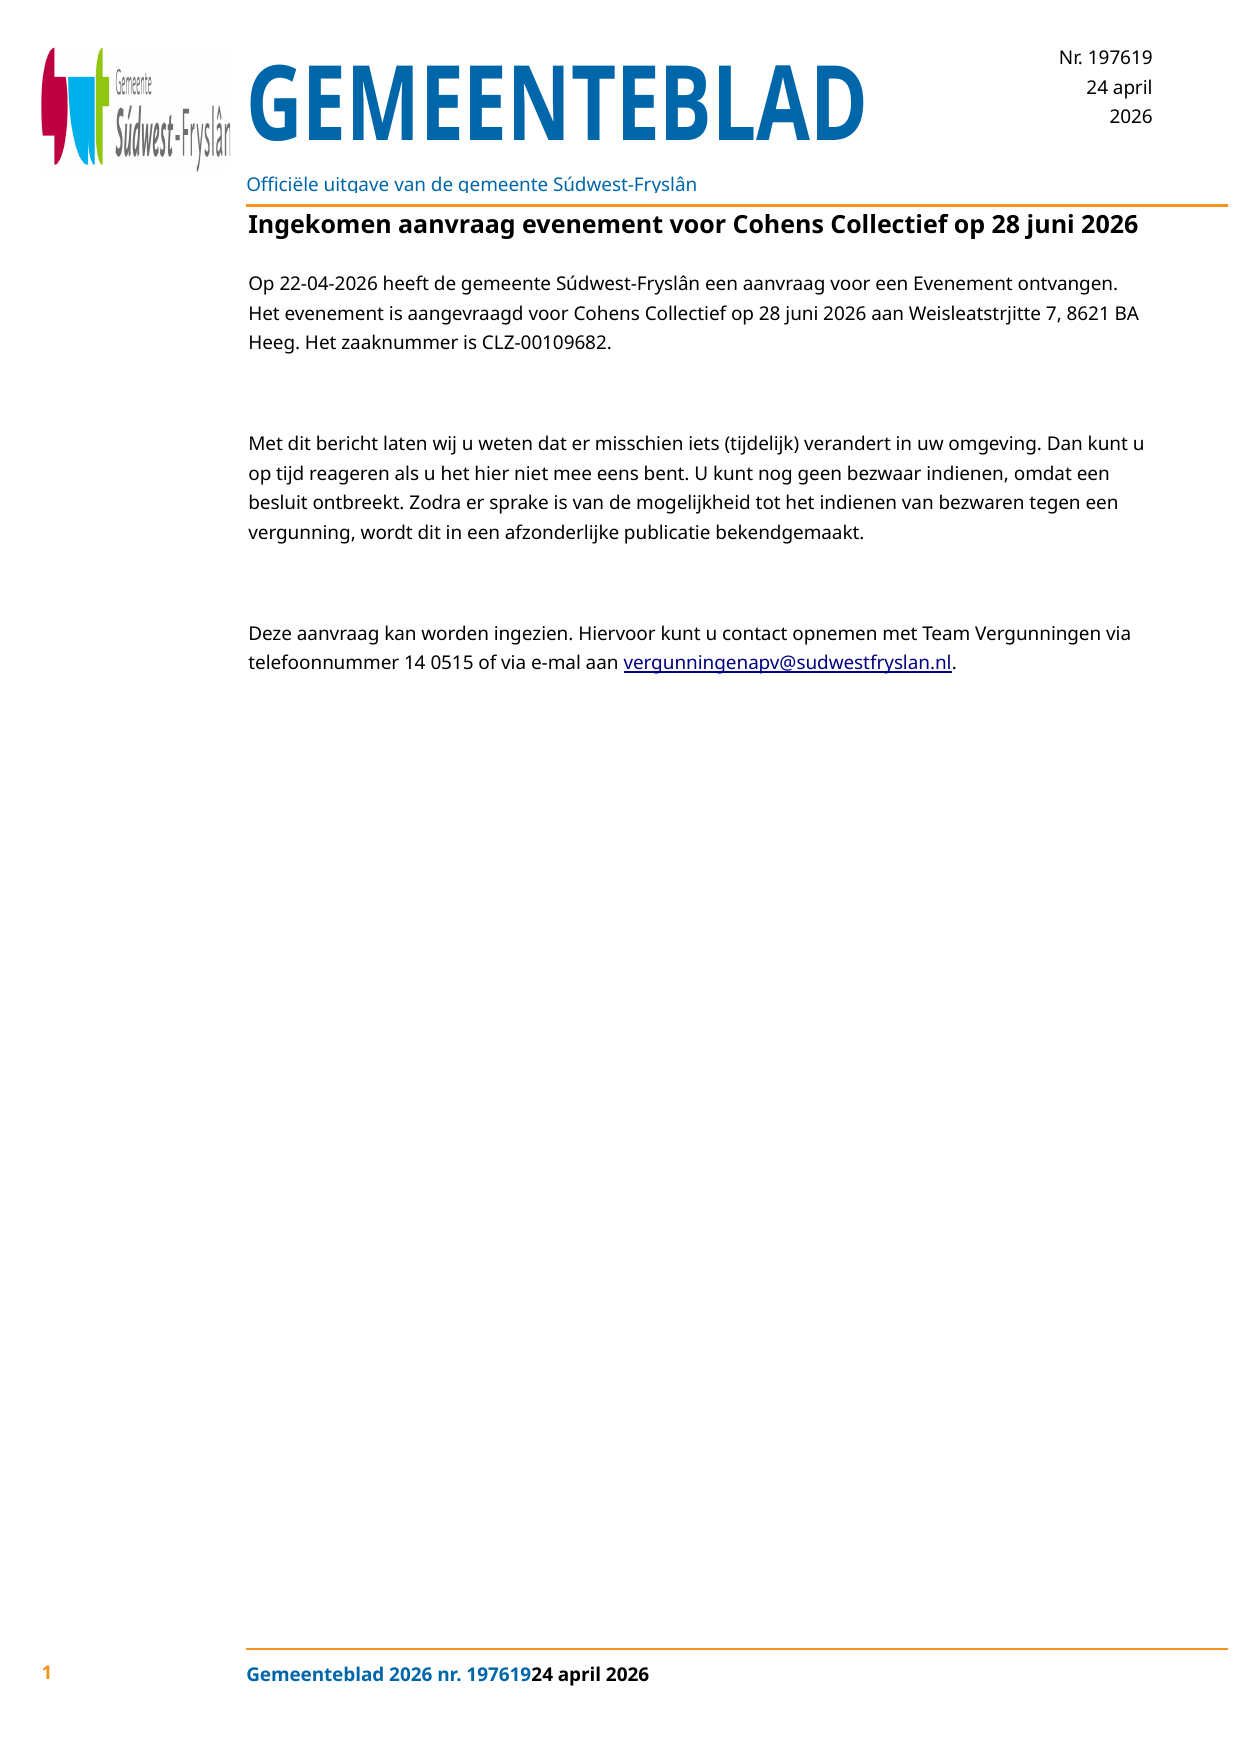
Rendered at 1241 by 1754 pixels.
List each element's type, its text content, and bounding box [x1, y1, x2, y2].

text Met dit bericht laten wij u weten dat er misschien iets (tijdelijk) verandert in uw omgeving. Dan kunt u op tijd reageren als u het hier niet mee eens bent. U kunt nog geen bezwaar indienen, omdat een besluit ontbreekt. Zodra er sprake is van de mogelijkheid tot het indienen van bezwaren tegen een vergunning, wordt dit in een afzonderlijke publicatie bekendgemaakt. [248, 430, 1152, 545]
text Ingekomen aanvraag evenement voor Cohens Collectief op 28 juni 2026 [248, 207, 1152, 241]
picture [41, 47, 231, 172]
text Op 22-04-2026 heeft de gemeente Súdwest-Fryslân een aanvraag voor een Evenement ontvangen. Het evenement is aangevraagd voor Cohens Collectief op 28 juni 2026 aan Weisleatstrjitte 7, 8621 BA Heeg. Het zaaknummer is CLZ-00109682. [248, 270, 1152, 355]
text Deze aanvraag kan worden ingezien. Hiervoor kunt u contact opnemen met Team Vergunningen via telefoonnummer 14 0515 of via e-mal aan vergunningenapv@sudwestfryslan.nl. [248, 620, 1152, 675]
